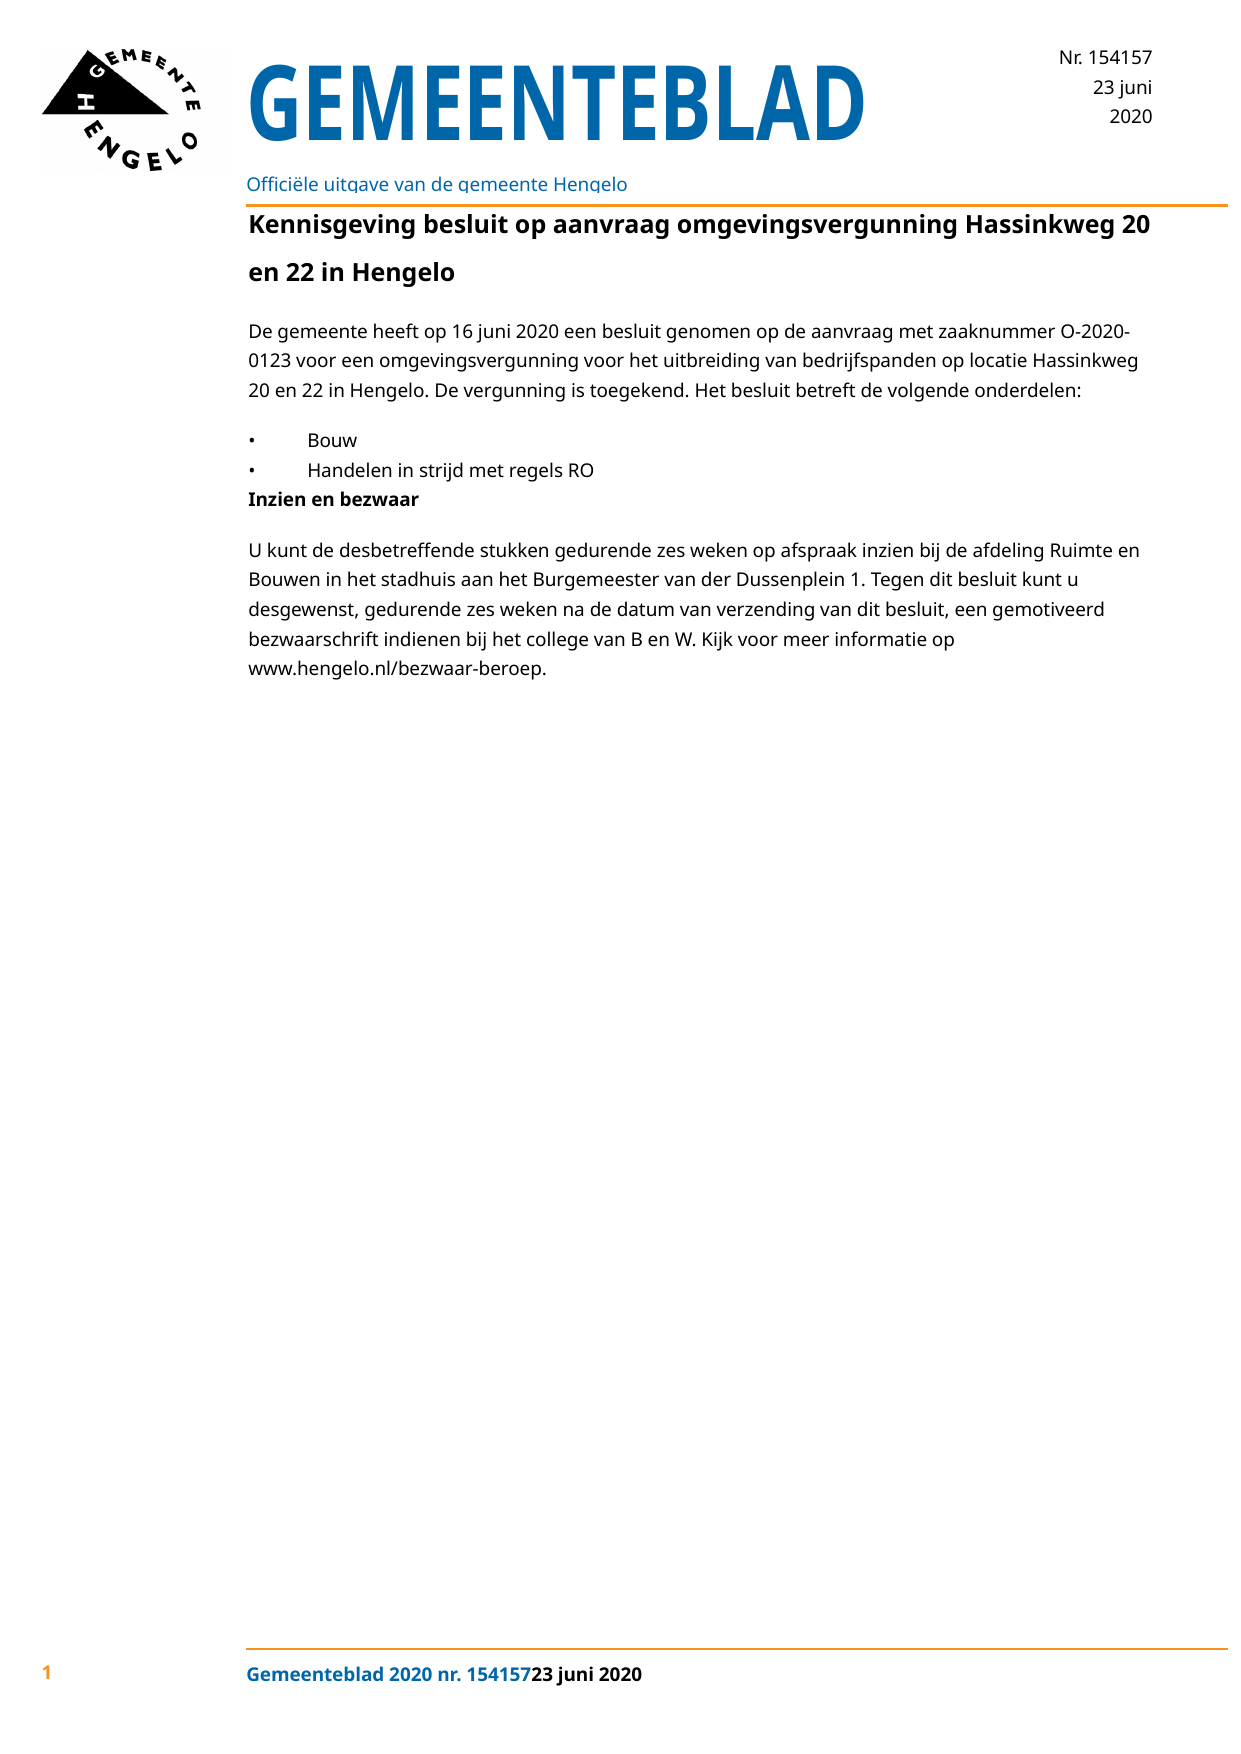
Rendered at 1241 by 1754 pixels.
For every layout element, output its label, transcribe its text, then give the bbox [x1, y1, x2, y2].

list Handelen in strijd met regels RO [248, 457, 1152, 483]
text Inzien en bezwaar [248, 487, 1152, 512]
list Bouw [248, 427, 1152, 453]
picture [41, 47, 231, 172]
text De gemeente heeft op 16 juni 2020 een besluit genomen op de aanvraag met zaaknummer O-2020-0123 voor een omgevingsvergunning voor het uitbreiding van bedrijfspanden op locatie Hassinkweg 20 en 22 in Hengelo. De vergunning is toegekend. Het besluit betreft de volgende onderdelen: [248, 318, 1152, 403]
text Kennisgeving besluit op aanvraag omgevingsvergunning Hassinkweg 20 en 22 in Hengelo [248, 207, 1152, 288]
text U kunt de desbetreffende stukken gedurende zes weken op afspraak inzien bij de afdeling Ruimte en Bouwen in het stadhuis aan het Burgemeester van der Dussenplein 1. Tegen dit besluit kunt u desgewenst, gedurende zes weken na de datum van verzending van dit besluit, een gemotiveerd bezwaarschrift indienen bij het college van B en W. Kijk voor meer informatie op www.hengelo.nl/bezwaar-beroep. [248, 537, 1152, 681]
